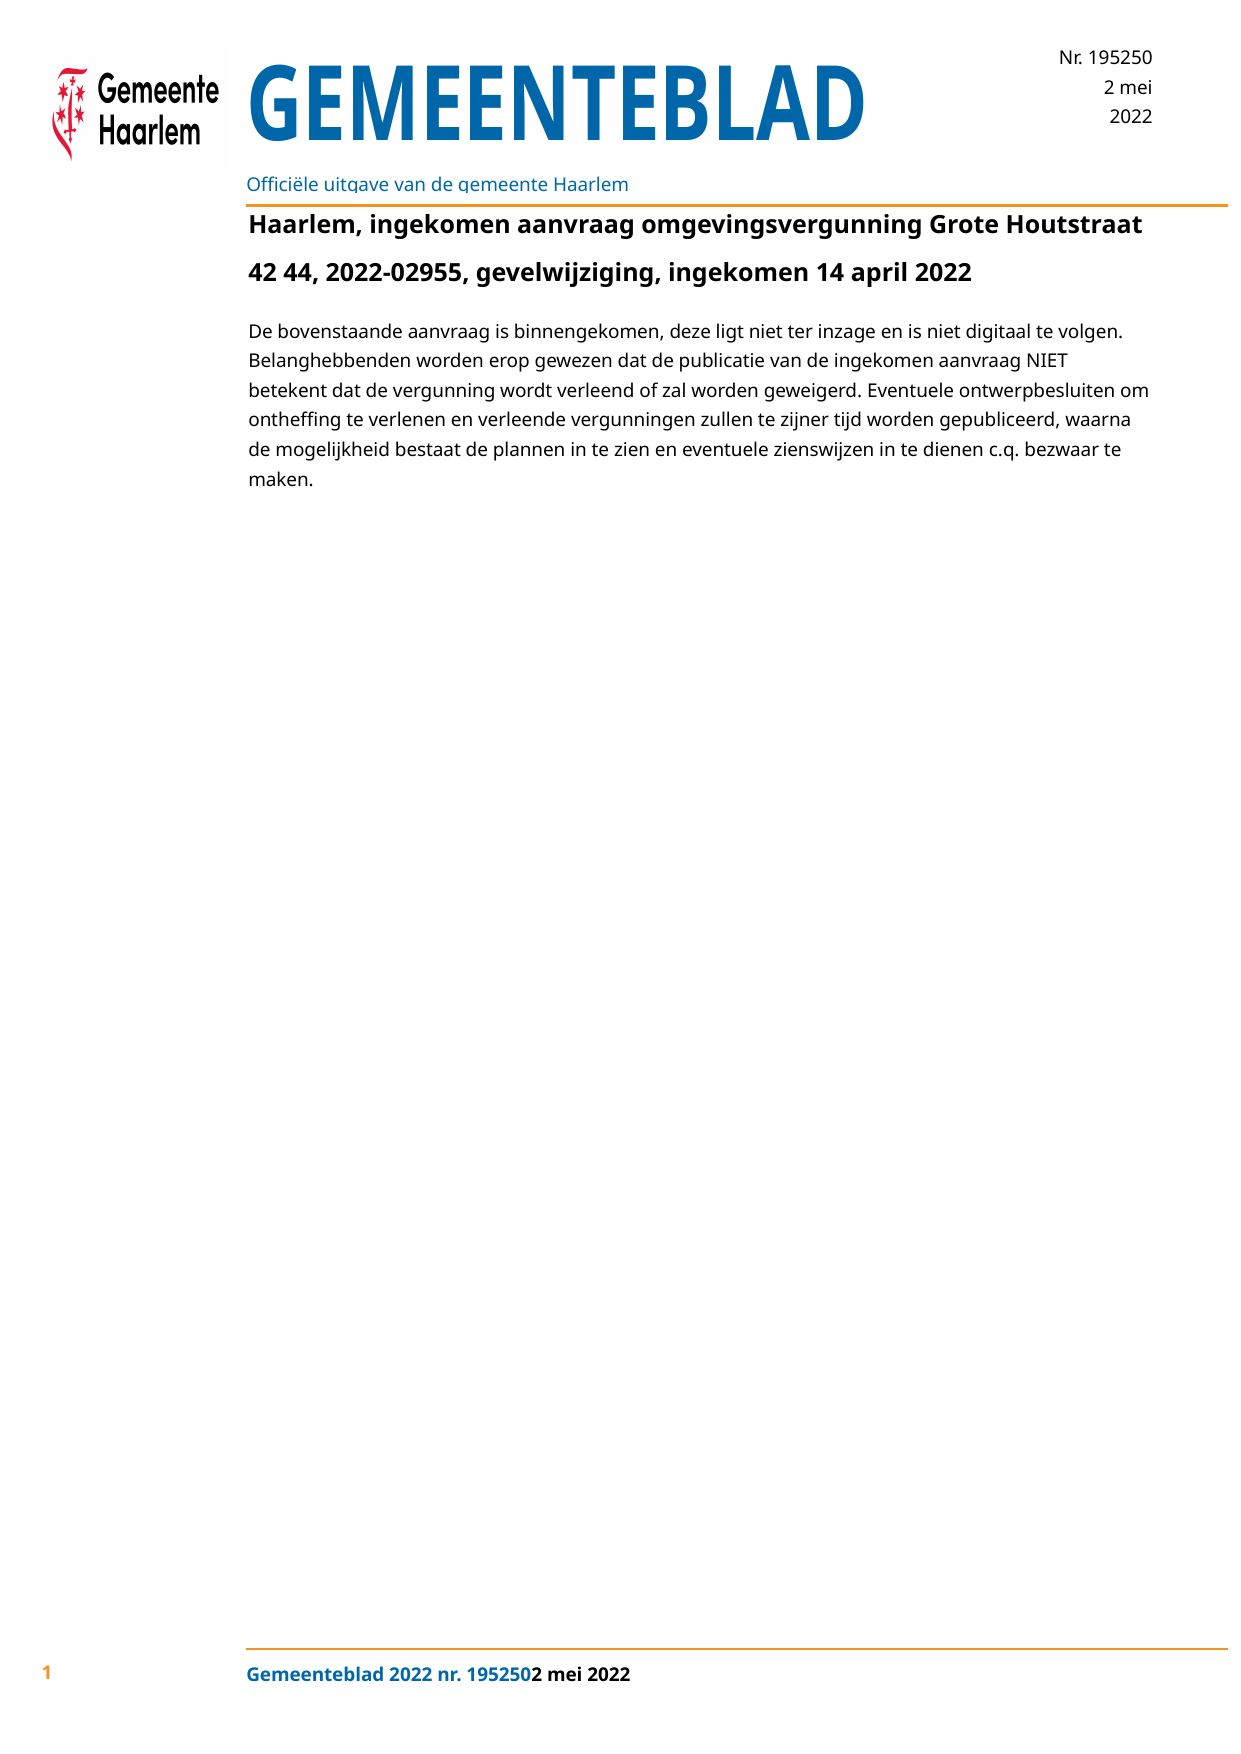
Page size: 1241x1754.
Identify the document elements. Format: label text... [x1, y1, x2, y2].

picture [41, 47, 231, 172]
text Haarlem, ingekomen aanvraag omgevingsvergunning Grote Houtstraat 42 44, 2022-02955, gevelwijziging, ingekomen 14 april 2022 [248, 207, 1152, 288]
text De bovenstaande aanvraag is binnengekomen, deze ligt niet ter inzage en is niet digitaal te volgen. Belanghebbenden worden erop gewezen dat de publicatie van de ingekomen aanvraag NIET betekent dat de vergunning wordt verleend of zal worden geweigerd. Eventuele ontwerpbesluiten om ontheffing te verlenen en verleende vergunningen zullen te zijner tijd worden gepubliceerd, waarna de mogelijkheid bestaat de plannen in te zien en eventuele zienswijzen in te dienen c.q. bezwaar te maken. [248, 318, 1152, 492]
